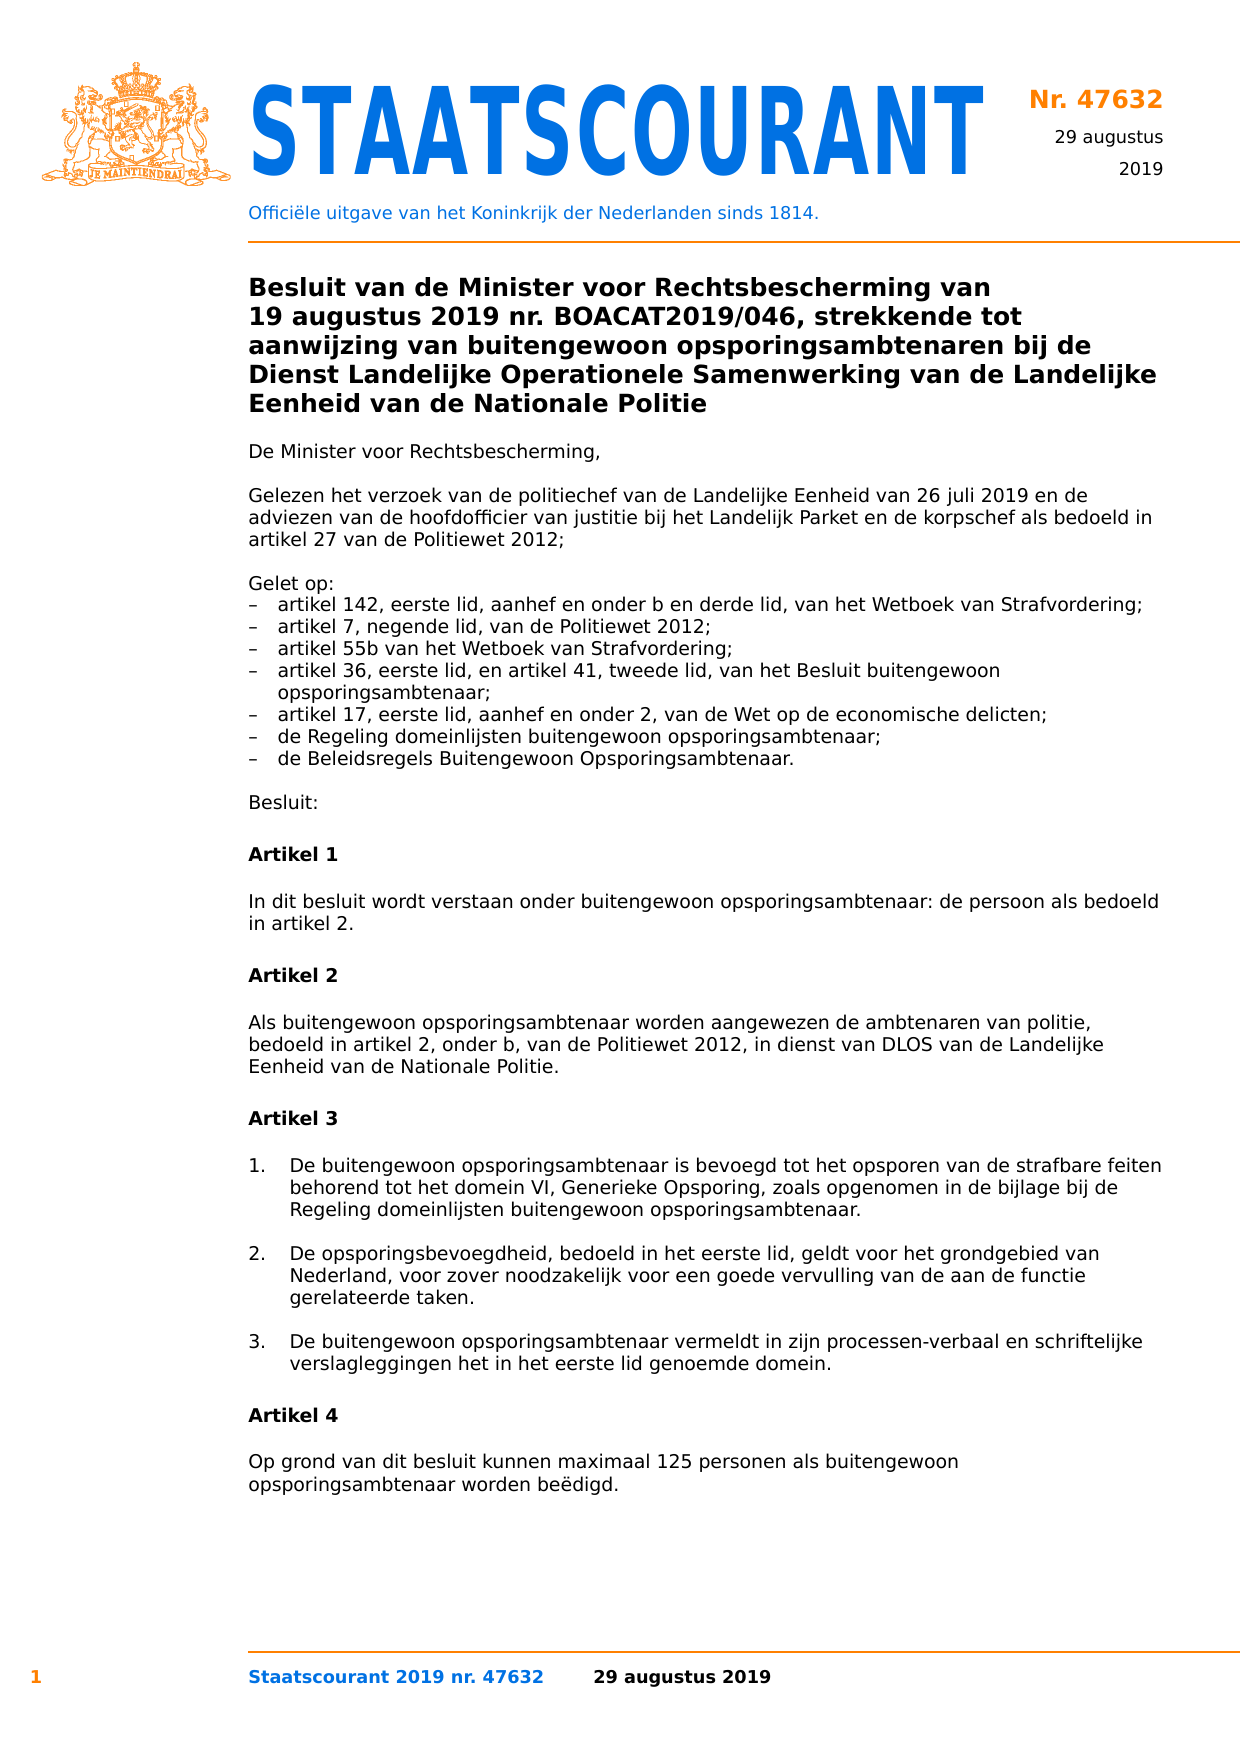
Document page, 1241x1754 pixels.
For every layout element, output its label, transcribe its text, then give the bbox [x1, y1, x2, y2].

text Gelet op: [248, 572, 1163, 594]
text – artikel 55b van het Wetboek van Strafvordering; [248, 638, 1163, 660]
table_header Nr. 47632 [998, 62, 1240, 121]
text De Minister voor Rechtsbescherming, [248, 441, 1163, 463]
text 1. De buitengewoon opsporingsambtenaar is bevoegd tot het opsporen van de strafbare feiten behorend tot het domein VI, Generieke Opsporing, zoals opgenomen in de bijlage bij de Regeling domeinlijsten buitengewoon opsporingsambtenaar. [248, 1155, 1163, 1221]
text – artikel 7, negende lid, van de Politiewet 2012; [248, 616, 1163, 638]
picture [41, 62, 231, 186]
subtitle Artikel 1 [248, 844, 1163, 866]
table_header [25, 62, 248, 241]
subtitle Artikel 2 [248, 965, 1163, 987]
subtitle Artikel 4 [248, 1404, 1163, 1426]
text – artikel 36, eerste lid, en artikel 41, tweede lid, van het Besluit buitengewoon opsporingsambtenaar; [248, 660, 1163, 704]
text Besluit: [248, 792, 1163, 814]
text In dit besluit wordt verstaan onder buitengewoon opsporingsambtenaar: de persoon als bedoeld in artikel 2. [248, 891, 1163, 935]
table_cell 2019 [998, 153, 1240, 203]
text Als buitengewoon opsporingsambtenaar worden aangewezen de ambtenaren van politie, bedoeld in artikel 2, onder b, van de Politiewet 2012, in dienst van DLOS van de Landelijke Eenheid van de Nationale Politie. [248, 1012, 1163, 1078]
text Op grond van dit besluit kunnen maximaal 125 personen als buitengewoon opsporingsambtenaar worden beëdigd. [248, 1451, 1163, 1495]
text Gelezen het verzoek van de politiechef van de Landelijke Eenheid van 26 juli 2019 en de adviezen van de hoofdofficier van justitie bij het Landelijk Parket en de korpschef als bedoeld in artikel 27 van de Politiewet 2012; [248, 484, 1163, 551]
subtitle Besluit van de Minister voor Rechtsbescherming van 19 augustus 2019 nr. BOACAT2019/046, strekkende tot aanwijzing van buitengewoon opsporingsambtenaren bij de Dienst Landelijke Operationele Samenwerking van de Landelijke Eenheid van de Nationale Politie [248, 273, 1163, 419]
text – artikel 17, eerste lid, aanhef en onder 2, van de Wet op de economische delicten; [248, 704, 1163, 726]
text – de Regeling domeinlijsten buitengewoon opsporingsambtenaar; [248, 726, 1163, 748]
text – artikel 142, eerste lid, aanhef en onder b en derde lid, van het Wetboek van Strafvordering; [248, 594, 1163, 616]
table_cell Officiële uitgave van het Koninkrijk der Nederlanden sinds 1814. [248, 203, 1240, 241]
text 3. De buitengewoon opsporingsambtenaar vermeldt in zijn processen-verbaal en schriftelijke verslagleggingen het in het eerste lid genoemde domein. [248, 1331, 1163, 1374]
table_cell 29 augustus [998, 121, 1240, 153]
subtitle Artikel 3 [248, 1108, 1163, 1130]
text – de Beleidsregels Buitengewoon Opsporingsambtenaar. [248, 748, 1163, 770]
text 2. De opsporingsbevoegdheid, bedoeld in het eerste lid, geldt voor het grondgebied van Nederland, voor zover noodzakelijk voor een goede vervulling van de aan de functie gerelateerde taken. [248, 1243, 1163, 1309]
table_header STAATSCOURANT [248, 62, 998, 203]
